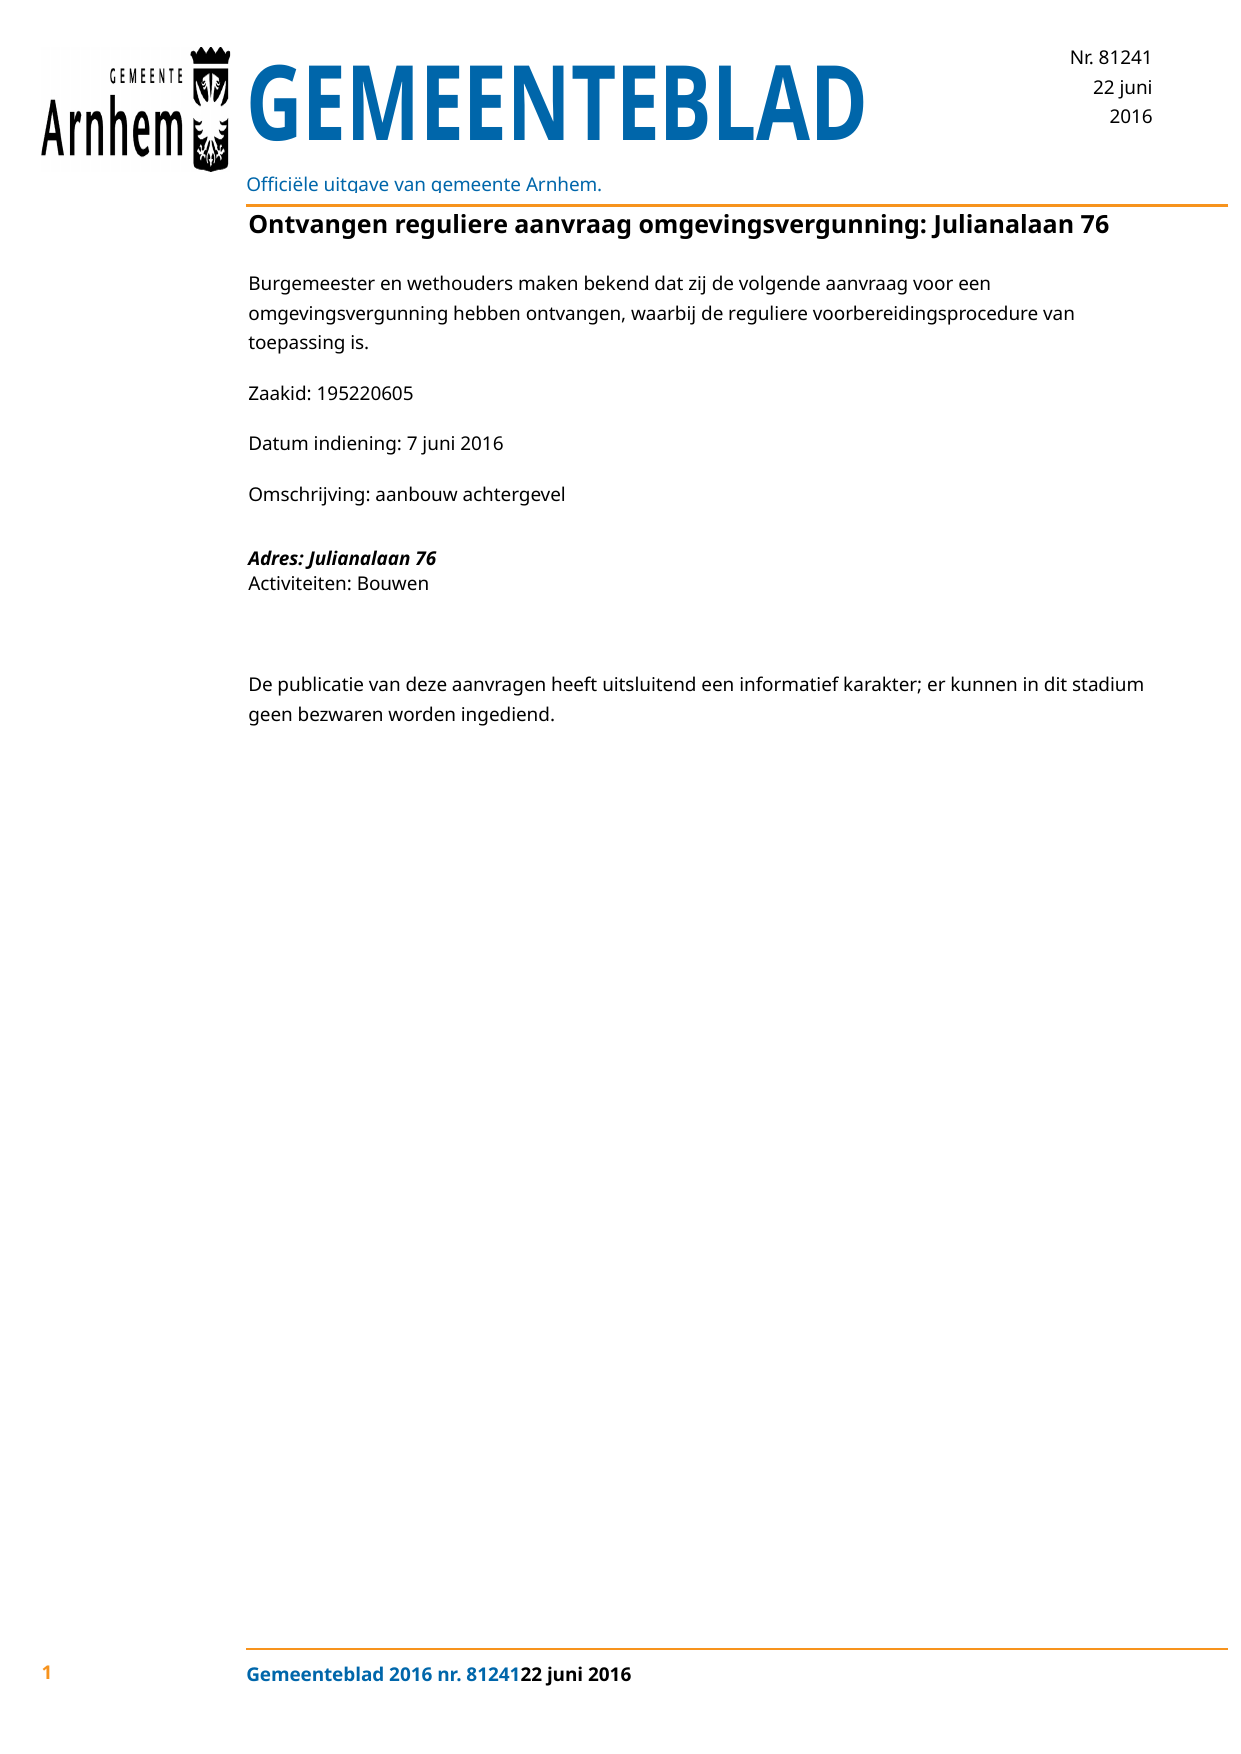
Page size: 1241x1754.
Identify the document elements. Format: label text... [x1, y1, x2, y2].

text Adres: Julianalaan 76 [248, 545, 1152, 570]
text Zaakid: 195220605 [248, 380, 1152, 406]
text Omschrijving: aanbouw achtergevel [248, 481, 1152, 506]
text Datum indiening: 7 juni 2016 [248, 430, 1152, 456]
text Burgemeester en wethouders maken bekend dat zij de volgende aanvraag voor een omgevingsvergunning hebben ontvangen, waarbij de reguliere voorbereidingsprocedure van toepassing is. [248, 270, 1152, 355]
text Ontvangen reguliere aanvraag omgevingsvergunning: Julianalaan 76 [248, 207, 1152, 241]
text Activiteiten: Bouwen [248, 570, 1152, 596]
text De publicatie van deze aanvragen heeft uitsluitend een informatief karakter; er kunnen in dit stadium geen bezwaren worden ingediend. [248, 671, 1152, 727]
picture [41, 47, 231, 172]
